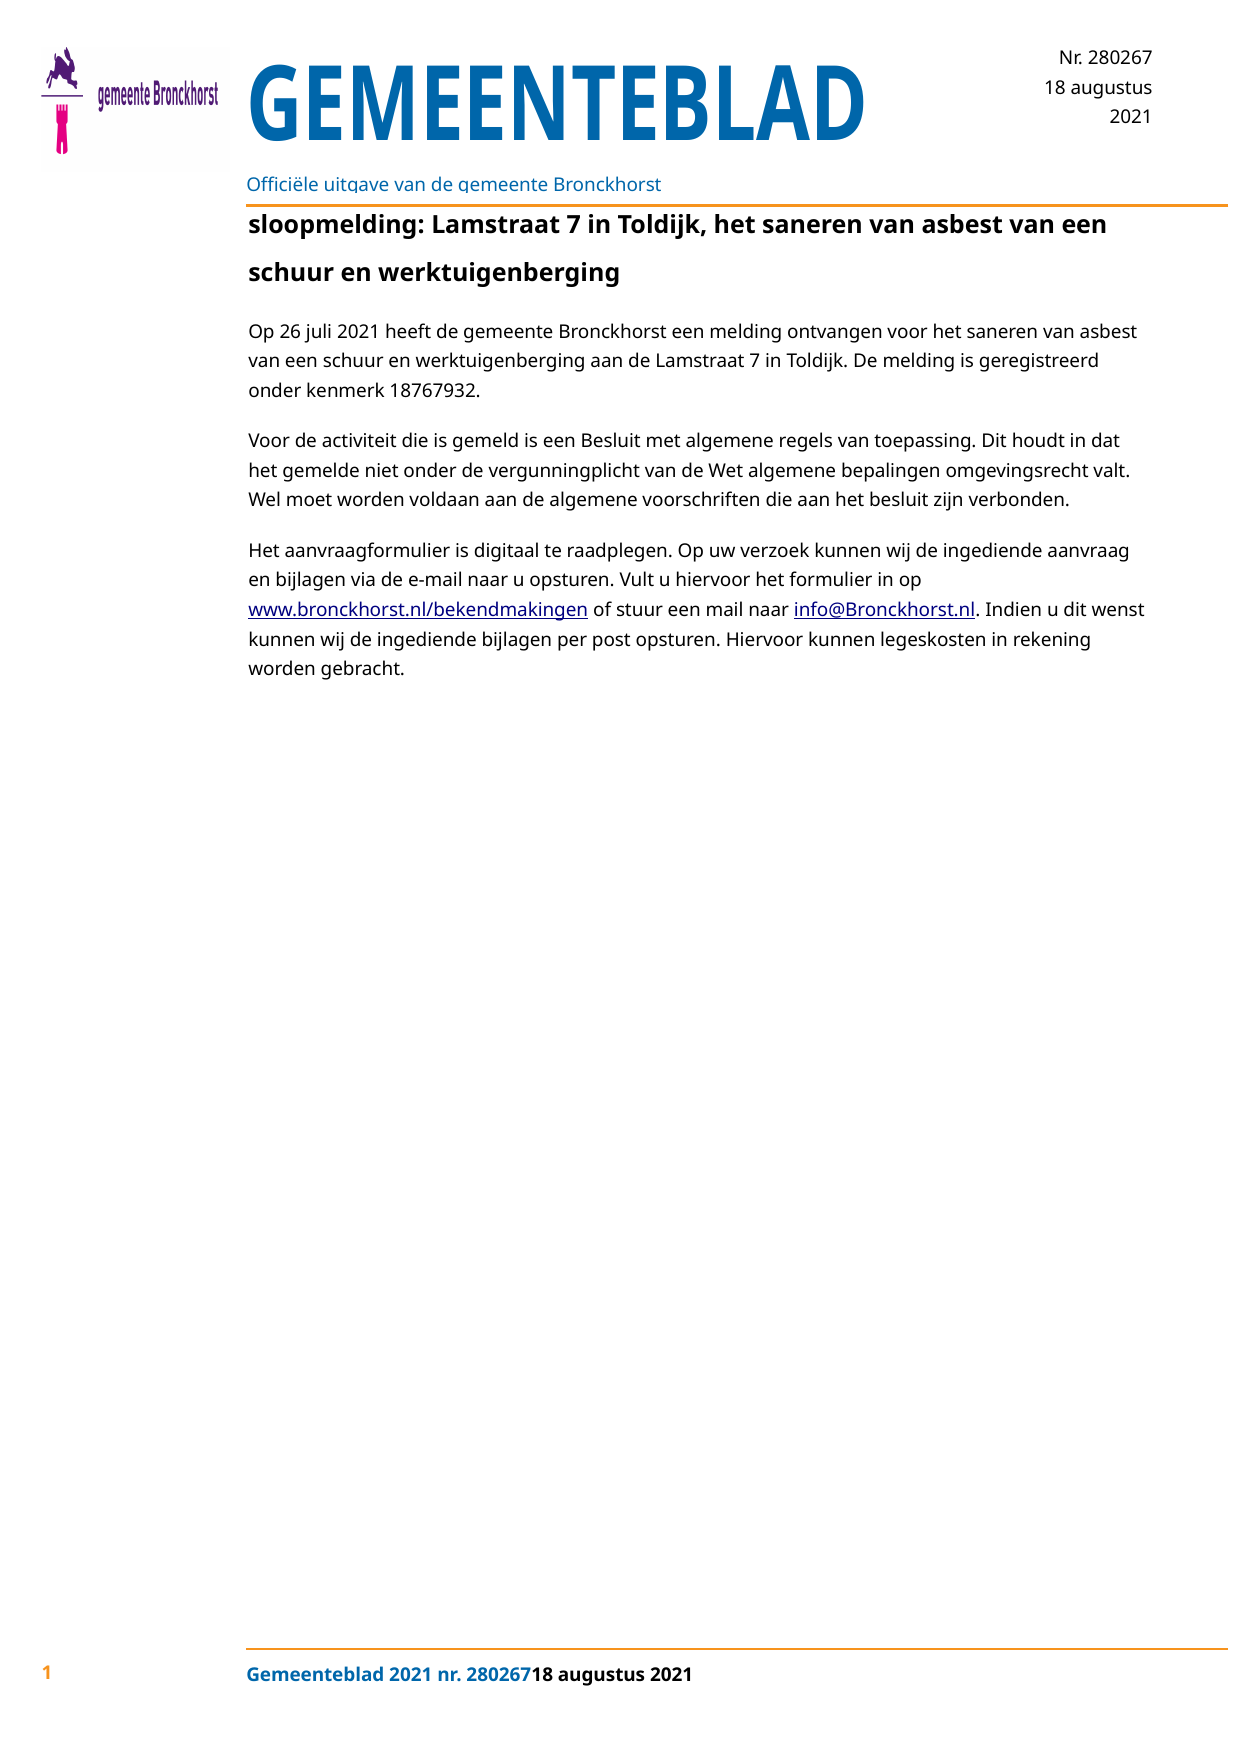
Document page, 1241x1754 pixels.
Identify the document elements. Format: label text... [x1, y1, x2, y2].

text Voor de activiteit die is gemeld is een Besluit met algemene regels van toepassing. Dit houdt in dat het gemelde niet onder de vergunningplicht van de Wet algemene bepalingen omgevingsrecht valt. Wel moet worden voldaan aan de algemene voorschriften die aan het besluit zijn verbonden. [248, 427, 1152, 512]
text sloopmelding: Lamstraat 7 in Toldijk, het saneren van asbest van een schuur en werktuigenberging [248, 207, 1152, 288]
text Het aanvraagformulier is digitaal te raadplegen. Op uw verzoek kunnen wij de ingediende aanvraag en bijlagen via de e-mail naar u opsturen. Vult u hiervoor het formulier in op www.bronckhorst.nl/bekendmakingen of stuur een mail naar info@Bronckhorst.nl. Indien u dit wenst kunnen wij de ingediende bijlagen per post opsturen. Hiervoor kunnen legeskosten in rekening worden gebracht. [248, 537, 1152, 681]
picture [41, 47, 231, 172]
text Op 26 juli 2021 heeft de gemeente Bronckhorst een melding ontvangen voor het saneren van asbest van een schuur en werktuigenberging aan de Lamstraat 7 in Toldijk. De melding is geregistreerd onder kenmerk 18767932. [248, 318, 1152, 403]
